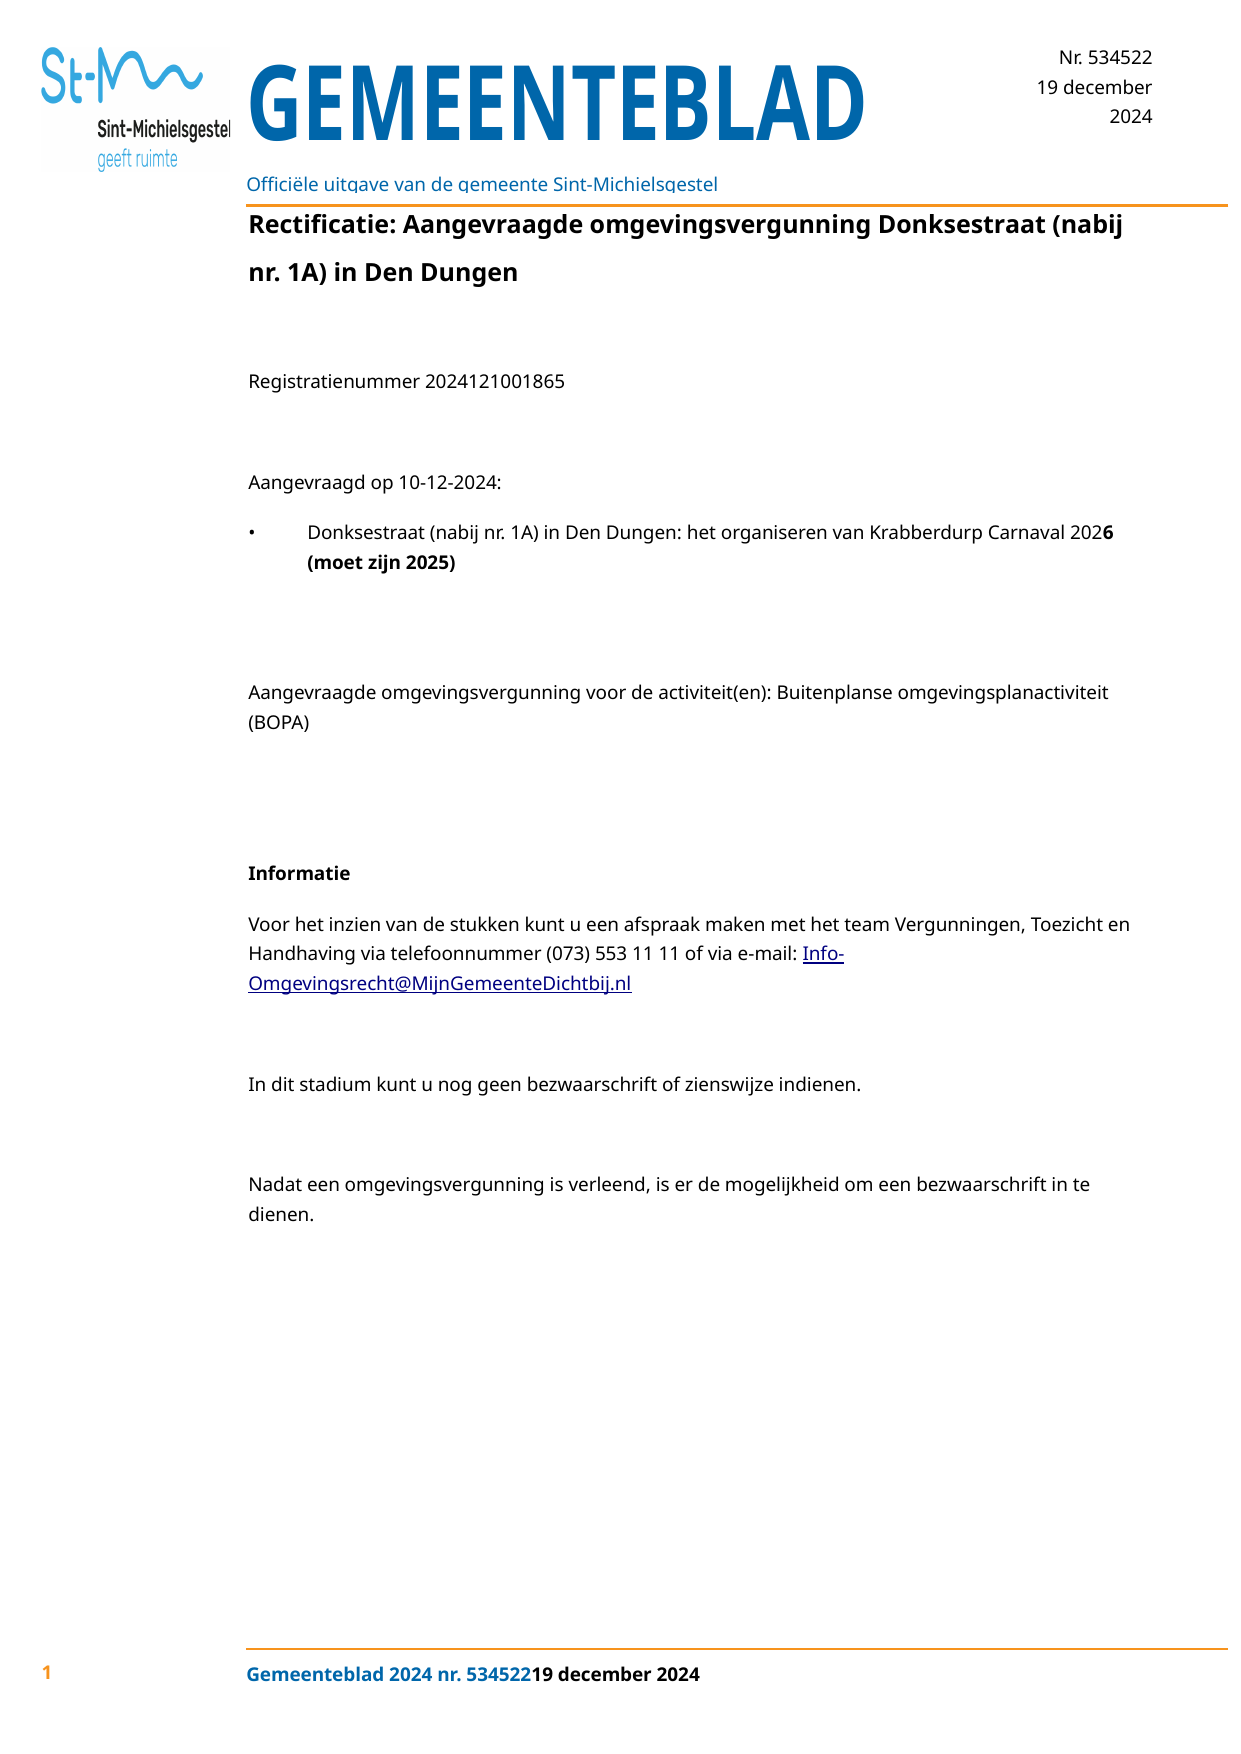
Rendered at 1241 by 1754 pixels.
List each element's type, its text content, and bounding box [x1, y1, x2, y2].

text Informatie [248, 860, 1152, 886]
text Voor het inzien van de stukken kunt u een afspraak maken met het team Vergunningen, Toezicht en Handhaving via telefoonnummer (073) 553 11 11 of via e-mail: Info-Omgevingsrecht@MijnGemeenteDichtbij.nl [248, 911, 1152, 996]
text In dit stadium kunt u nog geen bezwaarschrift of zienswijze indienen. [248, 1071, 1152, 1097]
list Donksestraat (nabij nr. 1A) in Den Dungen: het organiseren van Krabberdurp Carnaval 2026 (moet zijn 2025) [248, 519, 1152, 575]
text Aangevraagd op 10-12-2024: [248, 469, 1152, 495]
text Rectificatie: Aangevraagde omgevingsvergunning Donksestraat (nabij nr. 1A) in Den Dungen [248, 207, 1152, 288]
text Registratienummer 2024121001865 [248, 368, 1152, 394]
picture [41, 47, 231, 172]
text Nadat een omgevingsvergunning is verleend, is er de mogelijkheid om een bezwaarschrift in te dienen. [248, 1172, 1152, 1227]
text Aangevraagde omgevingsvergunning voor de activiteit(en): Buitenplanse omgevingsplanactiviteit (BOPA) [248, 679, 1152, 735]
